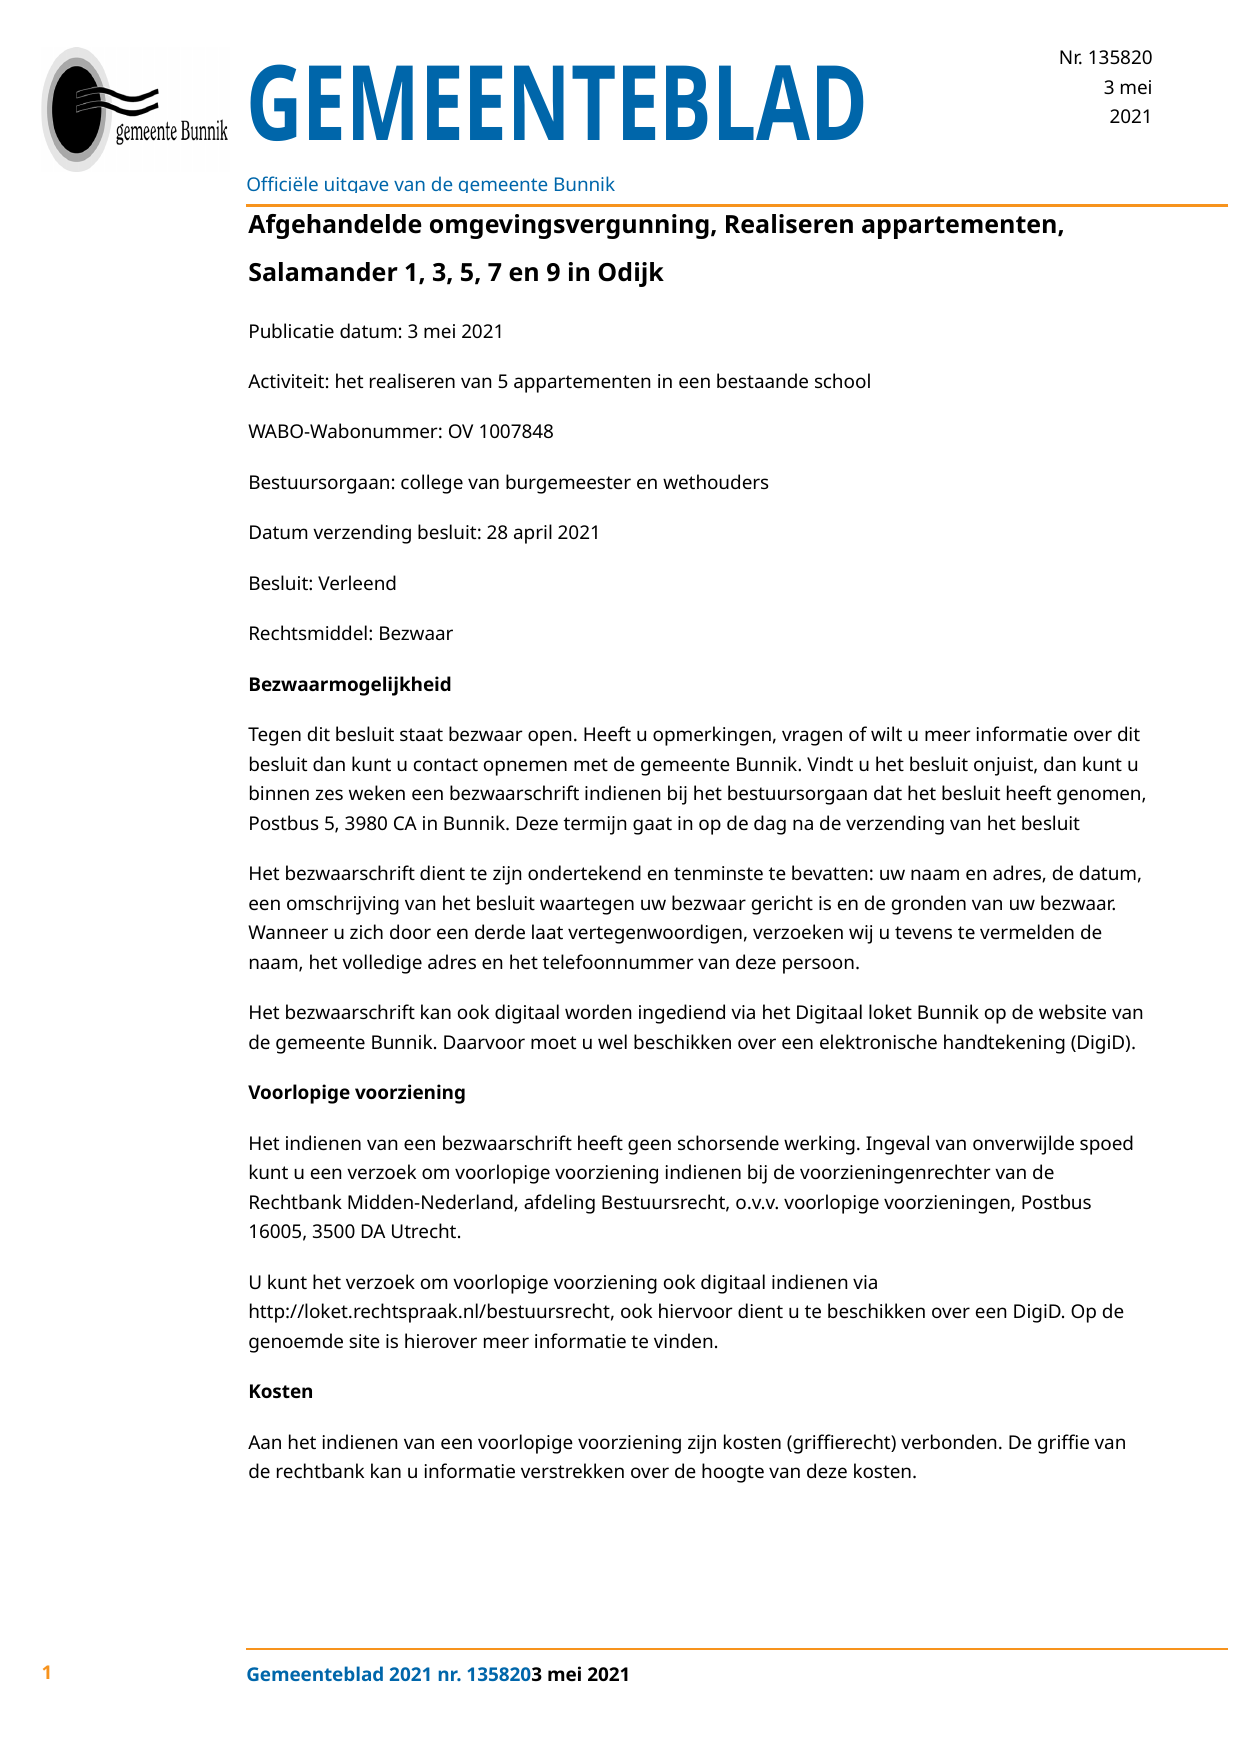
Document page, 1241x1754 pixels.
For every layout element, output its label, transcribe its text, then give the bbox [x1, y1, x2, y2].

text U kunt het verzoek om voorlopige voorziening ook digitaal indienen via http://loket.rechtspraak.nl/bestuursrecht, ook hiervoor dient u te beschikken over een DigiD. Op de genoemde site is hierover meer informatie te vinden. [248, 1269, 1152, 1354]
text Bezwaarmogelijkheid [248, 671, 1152, 697]
picture [41, 47, 231, 172]
text Bestuursorgaan: college van burgemeester en wethouders [248, 469, 1152, 495]
text Tegen dit besluit staat bezwaar open. Heeft u opmerkingen, vragen of wilt u meer informatie over dit besluit dan kunt u contact opnemen met de gemeente Bunnik. Vindt u het besluit onjuist, dan kunt u binnen zes weken een bezwaarschrift indienen bij het bestuursorgaan dat het besluit heeft genomen, Postbus 5, 3980 CA in Bunnik. Deze termijn gaat in op de dag na de verzending van het besluit [248, 721, 1152, 836]
text Rechtsmiddel: Bezwaar [248, 620, 1152, 646]
text Het bezwaarschrift dient te zijn ondertekend en tenminste te bevatten: uw naam en adres, de datum, een omschrijving van het besluit waartegen uw bezwaar gericht is en de gronden van uw bezwaar. Wanneer u zich door een derde laat vertegenwoordigen, verzoeken wij u tevens te vermelden de naam, het volledige adres en het telefoonnummer van deze persoon. [248, 860, 1152, 975]
text Kosten [248, 1379, 1152, 1404]
text Publicatie datum: 3 mei 2021 [248, 318, 1152, 344]
text Het bezwaarschrift kan ook digitaal worden ingediend via het Digitaal loket Bunnik op de website van de gemeente Bunnik. Daarvoor moet u wel beschikken over een elektronische handtekening (DigiD). [248, 999, 1152, 1055]
text Voorlopige voorziening [248, 1079, 1152, 1105]
text Activiteit: het realiseren van 5 appartementen in een bestaande school [248, 368, 1152, 394]
text Afgehandelde omgevingsvergunning, Realiseren appartementen, Salamander 1, 3, 5, 7 en 9 in Odijk [248, 207, 1152, 288]
text Het indienen van een bezwaarschrift heeft geen schorsende werking. Ingeval van onverwijlde spoed kunt u een verzoek om voorlopige voorziening indienen bij de voorzieningenrechter van de Rechtbank Midden-Nederland, afdeling Bestuursrecht, o.v.v. voorlopige voorzieningen, Postbus 16005, 3500 DA Utrecht. [248, 1130, 1152, 1244]
text WABO-Wabonummer: OV 1007848 [248, 419, 1152, 444]
text Besluit: Verleend [248, 570, 1152, 596]
text Datum verzending besluit: 28 april 2021 [248, 519, 1152, 545]
text Aan het indienen van een voorlopige voorziening zijn kosten (griffierecht) verbonden. De griffie van de rechtbank kan u informatie verstrekken over de hoogte van deze kosten. [248, 1429, 1152, 1484]
